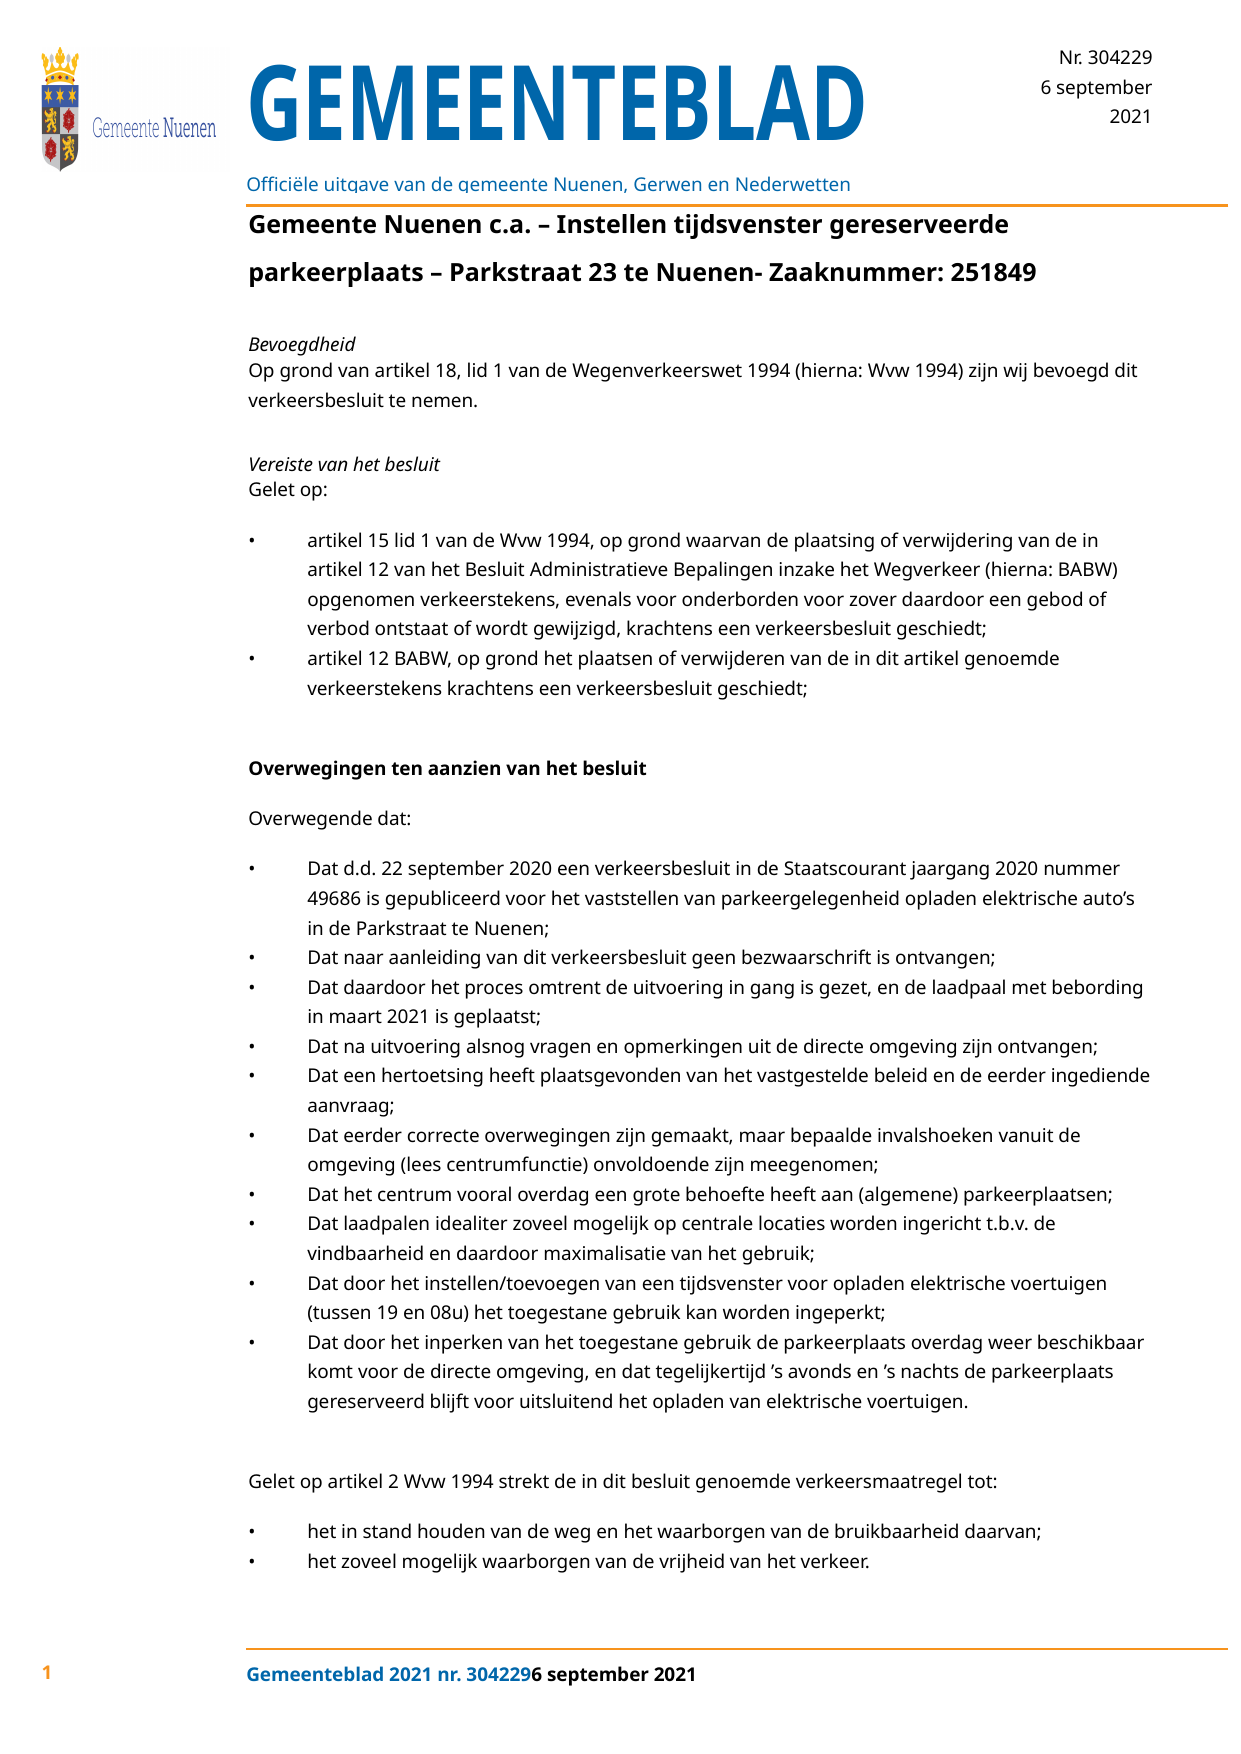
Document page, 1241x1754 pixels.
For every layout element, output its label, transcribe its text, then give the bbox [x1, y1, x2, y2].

list Dat het centrum vooral overdag een grote behoefte heeft aan (algemene) parkeerplaatsen; [248, 1181, 1152, 1207]
list artikel 12 BABW, op grond het plaatsen of verwijderen van de in dit artikel genoemde verkeerstekens krachtens een verkeersbesluit geschiedt; [248, 645, 1152, 701]
list het zoveel mogelijk waarborgen van de vrijheid van het verkeer. [248, 1548, 1152, 1574]
text Gelet op artikel 2 Wvw 1994 strekt de in dit besluit genoemde verkeersmaatregel tot: [248, 1468, 1152, 1494]
text Op grond van artikel 18, lid 1 van de Wegenverkeerswet 1994 (hierna: Wvw 1994) zijn wij bevoegd dit verkeersbesluit te nemen. [248, 357, 1152, 412]
text Overwegende dat: [248, 805, 1152, 831]
text Overwegingen ten aanzien van het besluit [248, 755, 1152, 781]
list het in stand houden van de weg en het waarborgen van de bruikbaarheid daarvan; [248, 1518, 1152, 1544]
list Dat na uitvoering alsnog vragen en opmerkingen uit de directe omgeving zijn ontvangen; [248, 1033, 1152, 1059]
list Dat door het instellen/toevoegen van een tijdsvenster voor opladen elektrische voertuigen (tussen 19 en 08u) het toegestane gebruik kan worden ingeperkt; [248, 1270, 1152, 1325]
list Dat een hertoetsing heeft plaatsgevonden van het vastgestelde beleid en de eerder ingediende aanvraag; [248, 1063, 1152, 1118]
list Dat naar aanleiding van dit verkeersbesluit geen bezwaarschrift is ontvangen; [248, 944, 1152, 970]
text Vereiste van het besluit [248, 451, 1152, 476]
picture [41, 47, 231, 172]
list Dat d.d. 22 september 2020 een verkeersbesluit in de Staatscourant jaargang 2020 nummer 49686 is gepubliceerd voor het vaststellen van parkeergelegenheid opladen elektrische auto’s in de Parkstraat te Nuenen; [248, 856, 1152, 941]
list Dat daardoor het proces omtrent de uitvoering in gang is gezet, en de laadpaal met bebording in maart 2021 is geplaatst; [248, 974, 1152, 1029]
list Dat eerder correcte overwegingen zijn gemaakt, maar bepaalde invalshoeken vanuit de omgeving (lees centrumfunctie) onvoldoende zijn meegenomen; [248, 1122, 1152, 1177]
text Gelet op: [248, 476, 1152, 502]
text Bevoegdheid [248, 331, 1152, 357]
list Dat laadpalen idealiter zoveel mogelijk op centrale locaties worden ingericht t.b.v. de vindbaarheid en daardoor maximalisatie van het gebruik; [248, 1211, 1152, 1266]
list Dat door het inperken van het toegestane gebruik de parkeerplaats overdag weer beschikbaar komt voor de directe omgeving, en dat tegelijkertijd ’s avonds en ’s nachts de parkeerplaats gereserveerd blijft voor uitsluitend het opladen van elektrische voertuigen. [248, 1329, 1152, 1414]
list artikel 15 lid 1 van de Wvw 1994, op grond waarvan de plaatsing of verwijdering van de in artikel 12 van het Besluit Administratieve Bepalingen inzake het Wegverkeer (hierna: BABW) opgenomen verkeerstekens, evenals voor onderborden voor zover daardoor een gebod of verbod ontstaat of wordt gewijzigd, krachtens een verkeersbesluit geschiedt; [248, 527, 1152, 641]
text Gemeente Nuenen c.a. – Instellen tijdsvenster gereserveerde parkeerplaats – Parkstraat 23 te Nuenen- Zaaknummer: 251849 [248, 207, 1152, 288]
